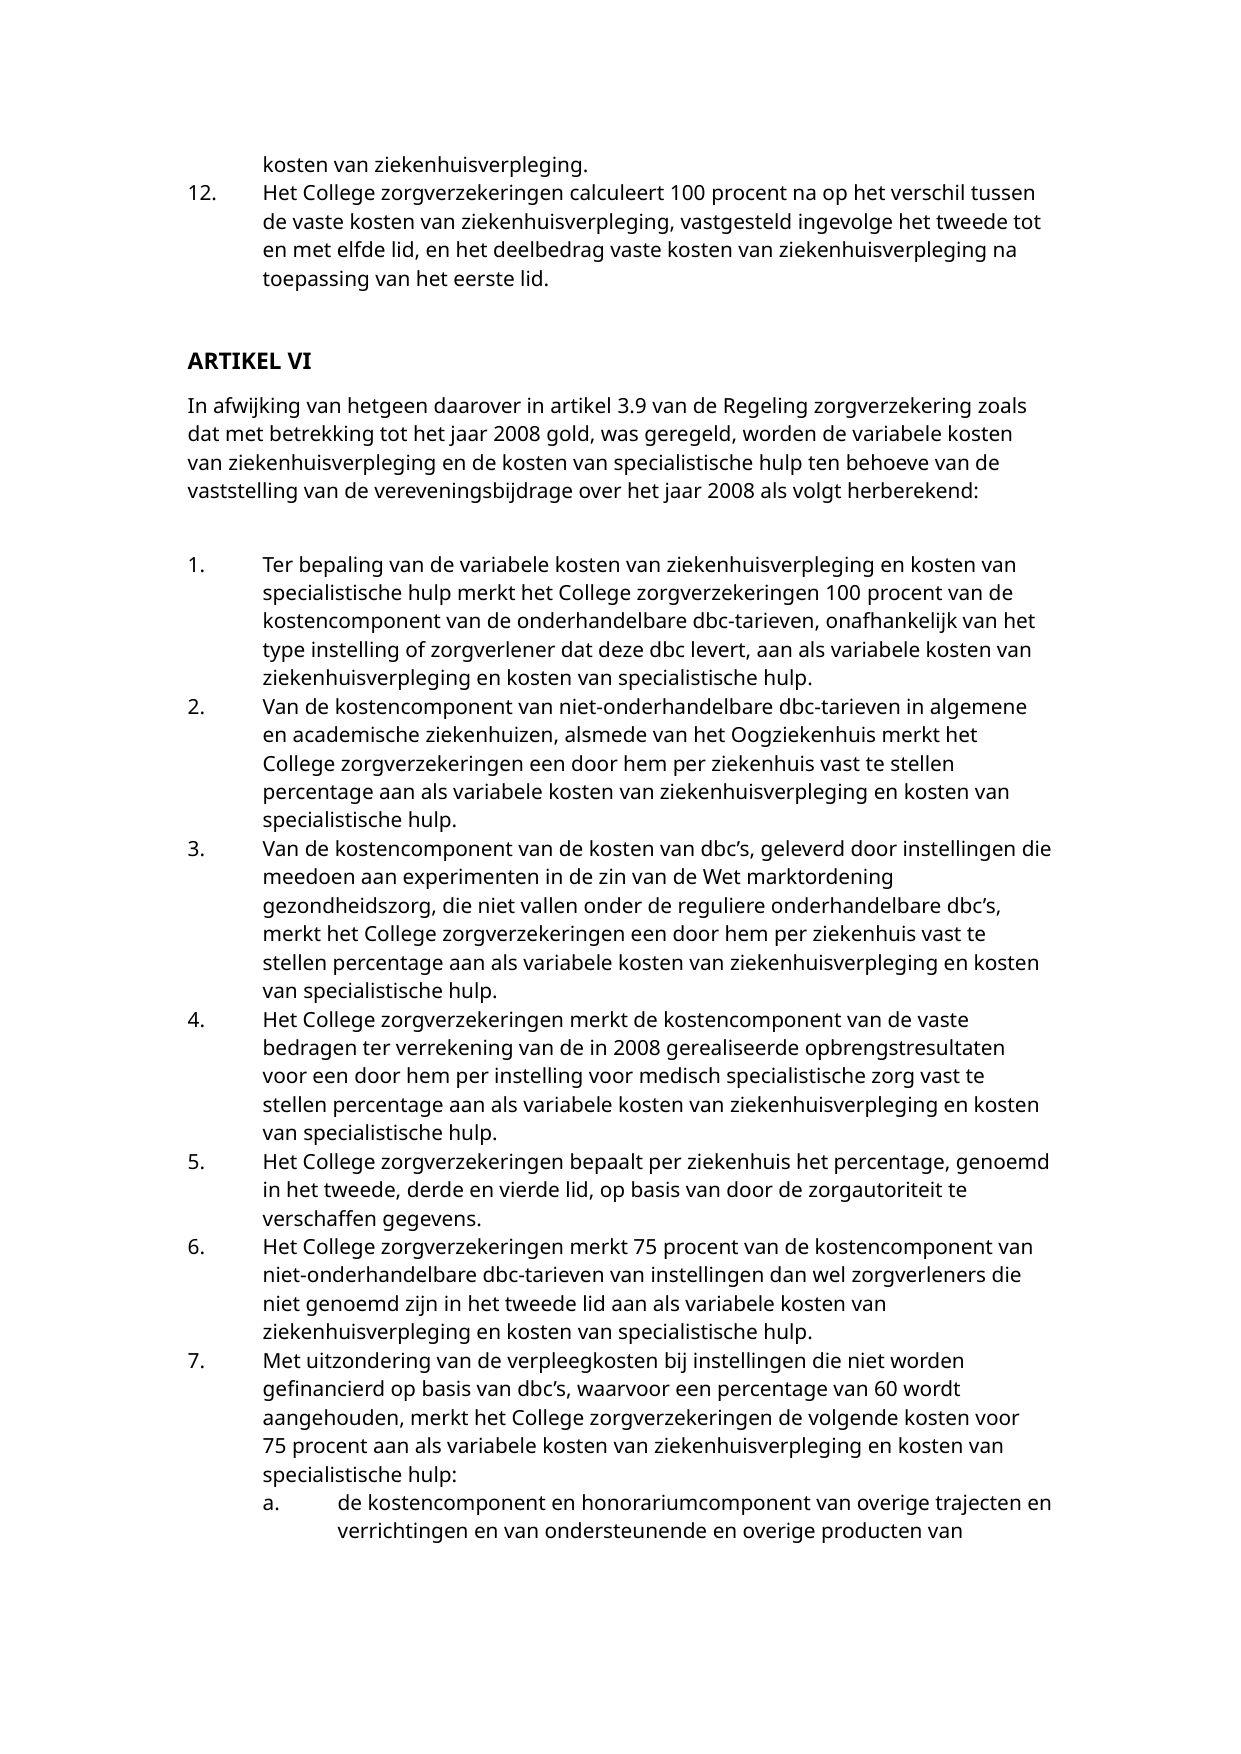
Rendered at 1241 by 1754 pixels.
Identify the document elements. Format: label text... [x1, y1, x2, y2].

list Het College zorgverzekeringen calculeert 100 procent na op het verschil tussen de vaste kosten van ziekenhuisverpleging, vastgesteld ingevolge het tweede tot en met elfde lid, en het deelbedrag vaste kosten van ziekenhuisverpleging na toepassing van het eerste lid. [187, 178, 1053, 292]
list Ter bepaling van de variabele kosten van ziekenhuisverpleging en kosten van specialistische hulp merkt het College zorgverzekeringen 100 procent van de kostencomponent van de onderhandelbare dbc-tarieven, onafhankelijk van het type instelling of zorgverlener dat deze dbc levert, aan als variabele kosten van ziekenhuisverpleging en kosten van specialistische hulp. [187, 550, 1053, 692]
list Het College zorgverzekeringen merkt de kostencomponent van de vaste bedragen ter verrekening van de in 2008 gerealiseerde opbrengstresultaten voor een door hem per instelling voor medisch specialistische zorg vast te stellen percentage aan als variabele kosten van ziekenhuisverpleging en kosten van specialistische hulp. [187, 1005, 1053, 1147]
list Met uitzondering van de verpleegkosten bij instellingen die niet worden gefinancierd op basis van dbc’s, waarvoor een percentage van 60 wordt aangehouden, merkt het College zorgverzekeringen de volgende kosten voor 75 procent aan als variabele kosten van ziekenhuisverpleging en kosten van specialistische hulp: [187, 1346, 1053, 1488]
list Het College zorgverzekeringen merkt 75 procent van de kostencomponent van niet-onderhandelbare dbc-tarieven van instellingen dan wel zorgverleners die niet genoemd zijn in het tweede lid aan als variabele kosten van ziekenhuisverpleging en kosten van specialistische hulp. [187, 1232, 1053, 1346]
list Het College zorgverzekeringen bepaalt per ziekenhuis het percentage, genoemd in het tweede, derde en vierde lid, op basis van door de zorgautoriteit te verschaffen gegevens. [187, 1147, 1053, 1232]
subtitle ARTIKEL VI [187, 345, 1053, 376]
list kosten van ziekenhuisverpleging. [187, 150, 1053, 178]
list Van de kostencomponent van de kosten van dbc’s, geleverd door instellingen die meedoen aan experimenten in de zin van de Wet marktordening gezondheidszorg, die niet vallen onder de reguliere onderhandelbare dbc’s, merkt het College zorgverzekeringen een door hem per ziekenhuis vast te stellen percentage aan als variabele kosten van ziekenhuisverpleging en kosten van specialistische hulp. [187, 834, 1053, 1005]
list de kostencomponent en honorariumcomponent van overige trajecten en verrichtingen en van ondersteunende en overige producten van [262, 1488, 1053, 1545]
text In afwijking van hetgeen daarover in artikel 3.9 van de Regeling zorgverzekering zoals dat met betrekking tot het jaar 2008 gold, was geregeld, worden de variabele kosten van ziekenhuisverpleging en de kosten van specialistische hulp ten behoeve van de vaststelling van de vereveningsbijdrage over het jaar 2008 als volgt herberekend: [187, 391, 1053, 505]
list Van de kostencomponent van niet-onderhandelbare dbc-tarieven in algemene en academische ziekenhuizen, alsmede van het Oogziekenhuis merkt het College zorgverzekeringen een door hem per ziekenhuis vast te stellen percentage aan als variabele kosten van ziekenhuisverpleging en kosten van specialistische hulp. [187, 692, 1053, 834]
